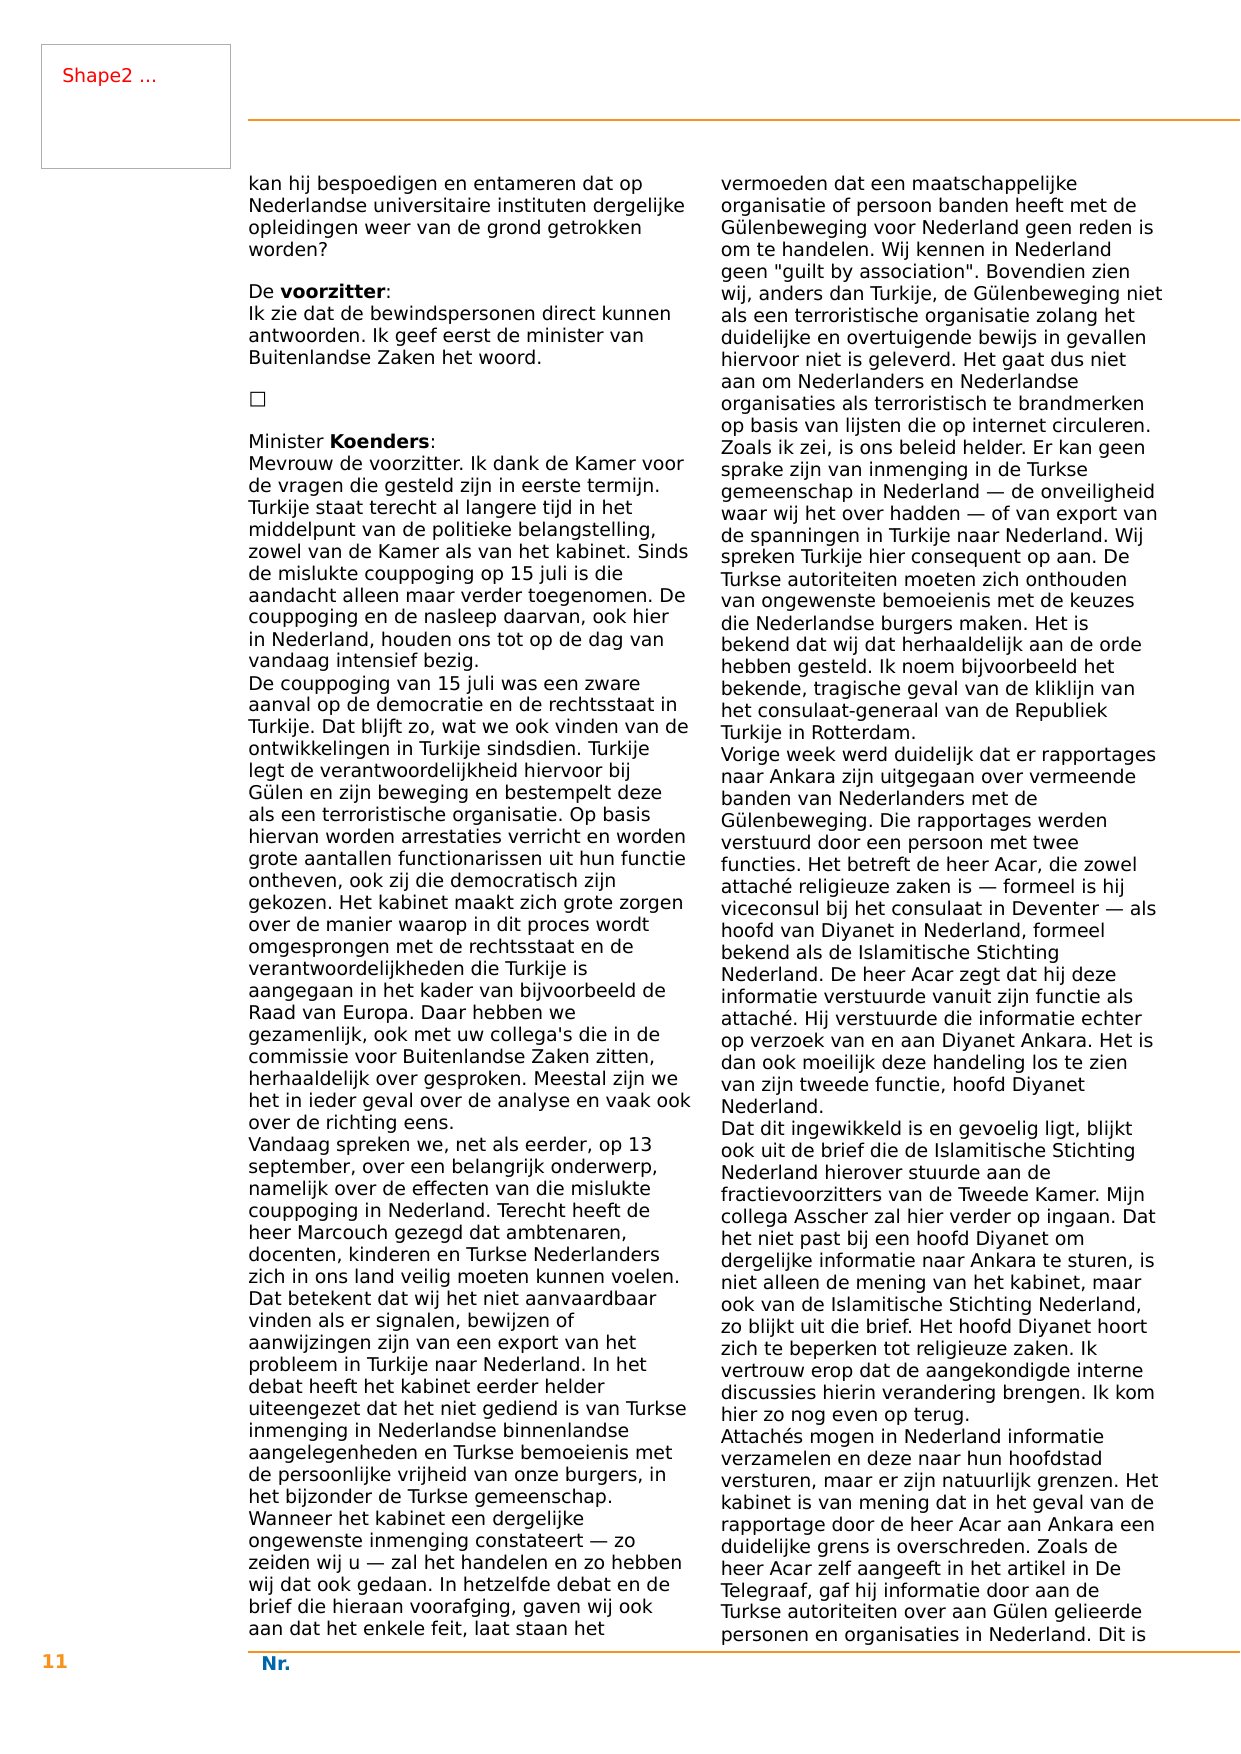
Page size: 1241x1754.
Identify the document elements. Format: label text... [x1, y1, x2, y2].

text Vorige week werd duidelijk dat er rapportages naar Ankara zijn uitgegaan over vermeende banden van Nederlanders met de Gülenbeweging. Die rapportages werden verstuurd door een persoon met twee functies. Het betreft de heer Acar, die zowel attaché religieuze zaken is — formeel is hij viceconsul bij het consulaat in Deventer — als hoofd van Diyanet in Nederland, formeel bekend als de Islamitische Stichting Nederland. De heer Acar zegt dat hij deze informatie verstuurde vanuit zijn functie als attaché. Hij verstuurde die informatie echter op verzoek van en aan Diyanet Ankara. Het is dan ook moeilijk deze handeling los te zien van zijn tweede functie, hoofd Diyanet Nederland. [721, 744, 1163, 1118]
text Mevrouw de voorzitter. Ik dank de Kamer voor de vragen die gesteld zijn in eerste termijn. Turkije staat terecht al langere tijd in het middelpunt van de politieke belangstelling, zowel van de Kamer als van het kabinet. Sinds de mislukte couppoging op 15 juli is die aandacht alleen maar verder toegenomen. De couppoging en de nasleep daarvan, ook hier in Nederland, houden ons tot op de dag van vandaag intensief bezig. [248, 453, 691, 672]
text Zoals ik zei, is ons beleid helder. Er kan geen sprake zijn van inmenging in de Turkse gemeenschap in Nederland — de onveiligheid waar wij het over hadden — of van export van de spanningen in Turkije naar Nederland. Wij spreken Turkije hier consequent op aan. De Turkse autoriteiten moeten zich onthouden van ongewenste bemoeienis met de keuzes die Nederlandse burgers maken. Het is bekend dat wij dat herhaaldelijk aan de orde hebben gesteld. Ik noem bijvoorbeeld het bekende, tragische geval van de kliklijn van het consulaat-generaal van de Republiek Turkije in Rotterdam. [721, 437, 1163, 744]
text ⬜ [248, 389, 691, 411]
text Attachés mogen in Nederland informatie verzamelen en deze naar hun hoofdstad versturen, maar er zijn natuurlijk grenzen. Het kabinet is van mening dat in het geval van de rapportage door de heer Acar aan Ankara een duidelijke grens is overschreden. Zoals de heer Acar zelf aangeeft in het artikel in De Telegraaf, gaf hij informatie door aan de Turkse autoriteiten over aan Gülen gelieerde personen en organisaties in Nederland. Dit is [721, 1426, 1163, 1645]
text vermoeden dat een maatschappelijke organisatie of persoon banden heeft met de Gülenbeweging voor Nederland geen reden is om te handelen. Wij kennen in Nederland geen "guilt by association". Bovendien zien wij, anders dan Turkije, de Gülenbeweging niet als een terroristische organisatie zolang het duidelijke en overtuigende bewijs in gevallen hiervoor niet is geleverd. Het gaat dus niet aan om Nederlanders en Nederlandse organisaties als terroristisch te brandmerken op basis van lijsten die op internet circuleren. [721, 173, 1163, 437]
text Dat dit ingewikkeld is en gevoelig ligt, blijkt ook uit de brief die de Islamitische Stichting Nederland hierover stuurde aan de fractievoorzitters van de Tweede Kamer. Mijn collega Asscher zal hier verder op ingaan. Dat het niet past bij een hoofd Diyanet om dergelijke informatie naar Ankara te sturen, is niet alleen de mening van het kabinet, maar ook van de Islamitische Stichting Nederland, zo blijkt uit die brief. Het hoofd Diyanet hoort zich te beperken tot religieuze zaken. Ik vertrouw erop dat de aangekondigde interne discussies hierin verandering brengen. Ik kom hier zo nog even op terug. [721, 1118, 1163, 1426]
text Ik zie dat de bewindspersonen direct kunnen antwoorden. Ik geef eerst de minister van Buitenlandse Zaken het woord. [248, 303, 691, 369]
text De couppoging van 15 juli was een zware aanval op de democratie en de rechtsstaat in Turkije. Dat blijft zo, wat we ook vinden van de ontwikkelingen in Turkije sindsdien. Turkije legt de verantwoordelijkheid hiervoor bij Gülen en zijn beweging en bestempelt deze als een terroristische organisatie. Op basis hiervan worden arrestaties verricht en worden grote aantallen functionarissen uit hun functie ontheven, ook zij die democratisch zijn gekozen. Het kabinet maakt zich grote zorgen over de manier waarop in dit proces wordt omgesprongen met de rechtsstaat en de verantwoordelijkheden die Turkije is aangegaan in het kader van bijvoorbeeld de Raad van Europa. Daar hebben we gezamenlijk, ook met uw collega's die in de commissie voor Buitenlandse Zaken zitten, herhaaldelijk over gesproken. Meestal zijn we het in ieder geval over de analyse en vaak ook over de richting eens. [248, 672, 691, 1134]
text De voorzitter: [248, 281, 691, 303]
text Minister Koenders: [248, 431, 691, 453]
text Vandaag spreken we, net als eerder, op 13 september, over een belangrijk onderwerp, namelijk over de effecten van die mislukte couppoging in Nederland. Terecht heeft de heer Marcouch gezegd dat ambtenaren, docenten, kinderen en Turkse Nederlanders zich in ons land veilig moeten kunnen voelen. Dat betekent dat wij het niet aanvaardbaar vinden als er signalen, bewijzen of aanwijzingen zijn van een export van het probleem in Turkije naar Nederland. In het debat heeft het kabinet eerder helder uiteengezet dat het niet gediend is van Turkse inmenging in Nederlandse binnenlandse aangelegenheden en Turkse bemoeienis met de persoonlijke vrijheid van onze burgers, in het bijzonder de Turkse gemeenschap. Wanneer het kabinet een dergelijke ongewenste inmenging constateert — zo zeiden wij u — zal het handelen en zo hebben wij dat ook gedaan. In hetzelfde debat en de brief die hieraan voorafging, gaven wij ook aan dat het enkele feit, laat staan het [248, 1134, 691, 1639]
text kan hij bespoedigen en entameren dat op Nederlandse universitaire instituten dergelijke opleidingen weer van de grond getrokken worden? [248, 173, 691, 261]
